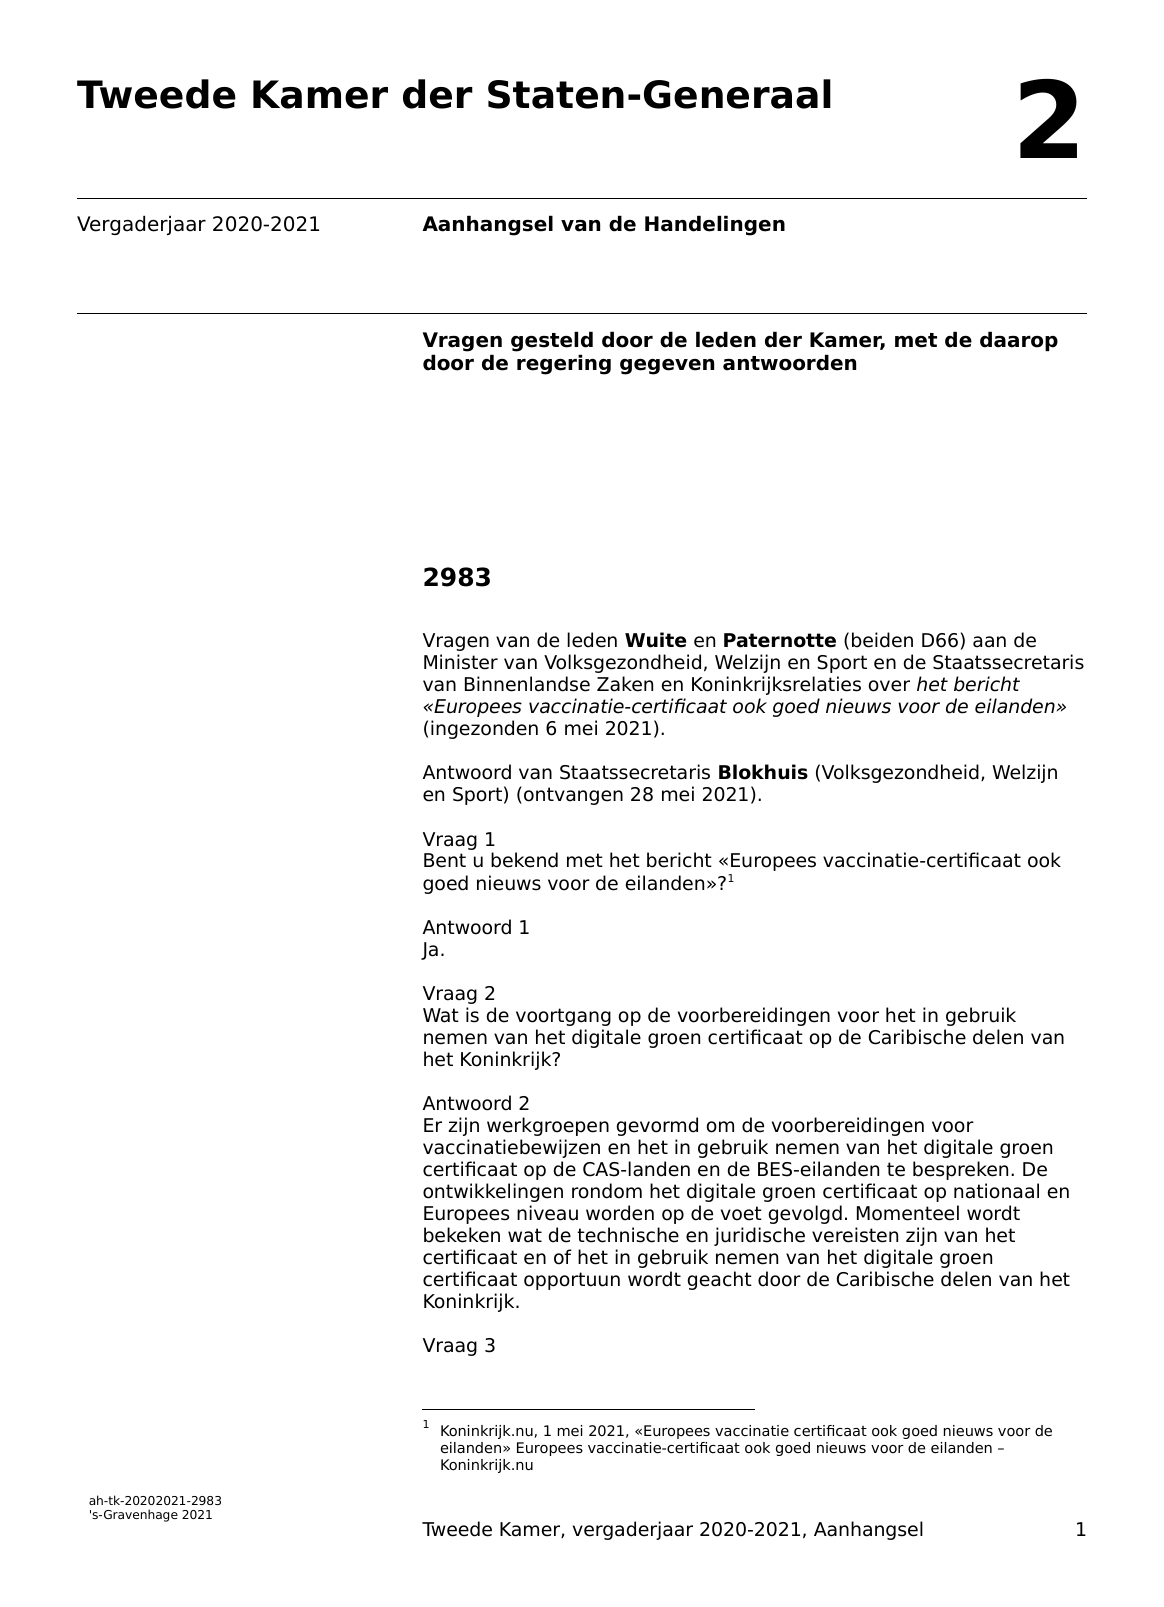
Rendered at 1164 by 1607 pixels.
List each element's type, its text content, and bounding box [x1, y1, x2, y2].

table_cell [77, 314, 422, 375]
table_cell Vragen gesteld door de leden der Kamer, met de daarop door de regering gegeven antwoorden [422, 314, 1087, 375]
text Antwoord 1 [422, 917, 1087, 938]
text Ja. [422, 938, 1087, 961]
text Koninkrijk.nu, 1 mei 2021, «Europees vaccinatie certificaat ook goed nieuws voor de eilanden» Europees vaccinatie-certificaat ook goed nieuws voor de eilanden – Koninkrijk.nu [422, 1418, 1087, 1474]
text Wat is de voortgang op de voorbereidingen voor het in gebruik nemen van het digitale groen certificaat op de Caribische delen van het Koninkrijk? [422, 1005, 1087, 1071]
text ah-tk-20202021-2983 [88, 1494, 323, 1508]
text Bent u bekend met het bericht «Europees vaccinatie-certificaat ook goed nieuws voor de eilanden»? [422, 850, 1087, 894]
text Er zijn werkgroepen gevormd om de voorbereidingen voor vaccinatiebewijzen en het in gebruik nemen van het digitale groen certificaat op de CAS-landen en de BES-eilanden te bespreken. De ontwikkelingen rondom het digitale groen certificaat op nationaal en Europees niveau worden op de voet gevolgd. Momenteel wordt bekeken wat de technische en juridische vereisten zijn van het certificaat en of het in gebruik nemen van het digitale groen certificaat opportuun wordt geacht door de Caribische delen van het Koninkrijk. [422, 1115, 1087, 1313]
text Vraag 3 [422, 1335, 1087, 1357]
text Antwoord 2 [422, 1093, 1087, 1115]
table_header Tweede Kamer der Staten-Generaal [77, 59, 886, 198]
text Antwoord van Staatssecretaris Blokhuis (Volksgezondheid, Welzijn en Sport) (ontvangen 28 mei 2021). [422, 762, 1087, 806]
table_cell Aanhangsel van de Handelingen [422, 199, 1087, 313]
text Vraag 2 [422, 983, 1087, 1005]
table_header 2 [886, 59, 1087, 198]
text 2983 [422, 563, 1087, 592]
table_cell Vergaderjaar 2020-2021 [77, 199, 422, 313]
text Vragen van de leden Wuite en Paternotte (beiden D66) aan de Minister van Volksgezondheid, Welzijn en Sport en de Staatssecretaris van Binnenlandse Zaken en Koninkrijksrelaties over het bericht «Europees vaccinatie-certificaat ook goed nieuws voor de eilanden» (ingezonden 6 mei 2021). [422, 630, 1087, 740]
text 's-Gravenhage 2021 [88, 1508, 323, 1522]
text Vraag 1 [422, 828, 1087, 850]
